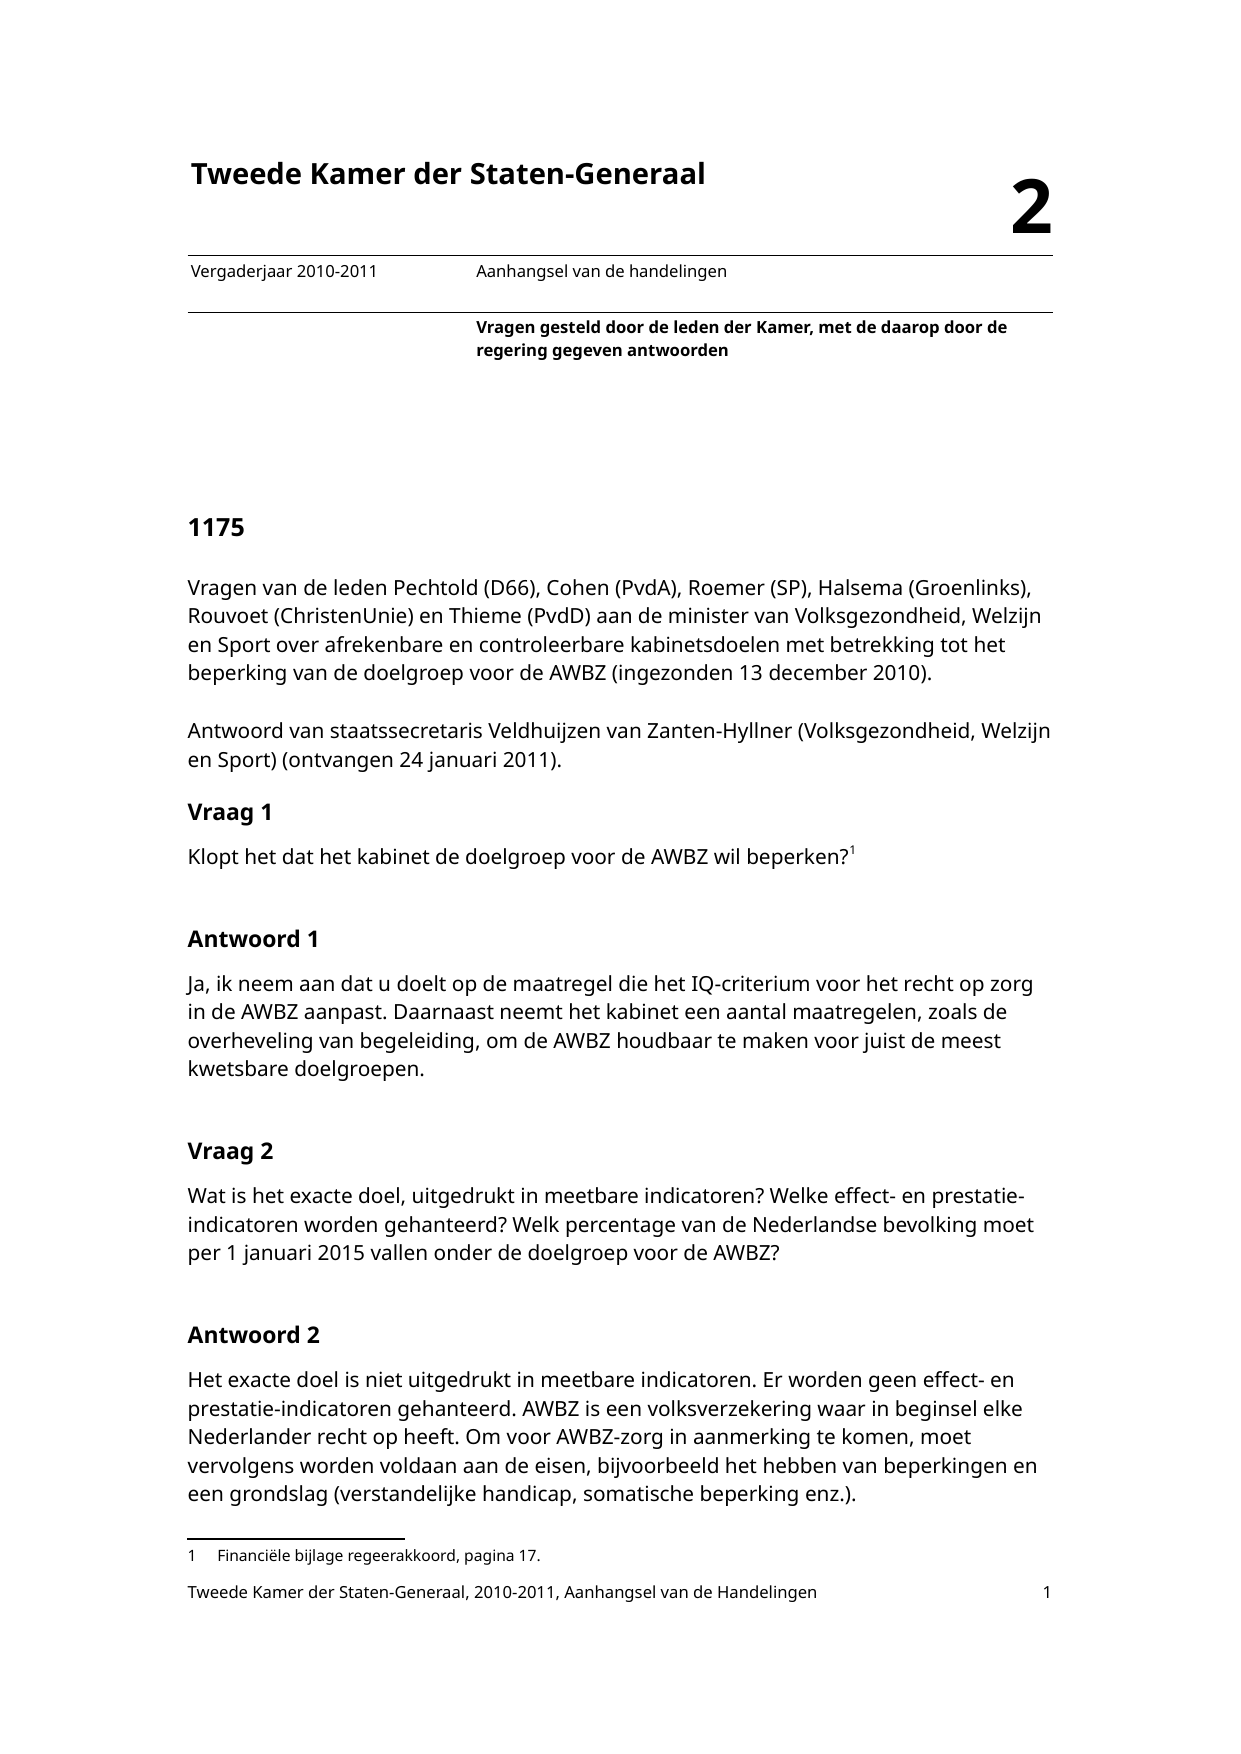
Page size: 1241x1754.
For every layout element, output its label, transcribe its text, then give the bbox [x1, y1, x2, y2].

subtitle Antwoord 1 [187, 923, 1053, 954]
subtitle Vraag 2 [187, 1135, 1053, 1167]
text Financiële bijlage regeerakkoord, pagina 17. [187, 1538, 1053, 1566]
text Klopt het dat het kabinet de doelgroep voor de AWBZ wil beperken? [187, 842, 1053, 870]
subtitle Antwoord 2 [187, 1319, 1053, 1351]
text Vragen van de leden Pechtold (D66), Cohen (PvdA), Roemer (SP), Halsema (Groenlinks), Rouvoet (ChristenUnie) en Thieme (PvdD) aan de minister van Volksgezondheid, Welzijn en Sport over afrekenbare en controleerbare kabinetsdoelen met betrekking tot het beperking van de doelgroep voor de AWBZ (ingezonden 13 december 2010). [187, 573, 1053, 687]
table_cell Vragen gesteld door de leden der Kamer, met de daarop door de regering gegeven antwoorden [473, 313, 1053, 361]
subtitle Vraag 1 [187, 796, 1053, 827]
table_header Tweede Kamer der Staten-Generaal [188, 150, 879, 255]
text 1175 [187, 509, 1053, 543]
table_cell Aanhangsel van de handelingen [473, 256, 1053, 312]
table_cell [188, 313, 473, 361]
table_cell Vergaderjaar 2010-2011 [188, 256, 473, 312]
text Wat is het exacte doel, uitgedrukt in meetbare indicatoren? Welke effect- en prestatie-indicatoren worden gehanteerd? Welk percentage van de Nederlandse bevolking moet per 1 januari 2015 vallen onder de doelgroep voor de AWBZ? [187, 1182, 1053, 1267]
table_header 2 [880, 150, 1053, 255]
text Het exacte doel is niet uitgedrukt in meetbare indicatoren. Er worden geen effect- en prestatie-indicatoren gehanteerd. AWBZ is een volksverzekering waar in beginsel elke Nederlander recht op heeft. Om voor AWBZ-zorg in aanmerking te komen, moet vervolgens worden voldaan aan de eisen, bijvoorbeeld het hebben van beperkingen en een grondslag (verstandelijke handicap, somatische beperking enz.). [187, 1366, 1053, 1508]
text Antwoord van staatssecretaris Veldhuijzen van Zanten-Hyllner (Volksgezondheid, Welzijn en Sport) (ontvangen 24 januari 2011). [187, 716, 1053, 773]
text Ja, ik neem aan dat u doelt op de maatregel die het IQ-criterium voor het recht op zorg in de AWBZ aanpast. Daarnaast neemt het kabinet een aantal maatregelen, zoals de overheveling van begeleiding, om de AWBZ houdbaar te maken voor juist de meest kwetsbare doelgroepen. [187, 969, 1053, 1083]
